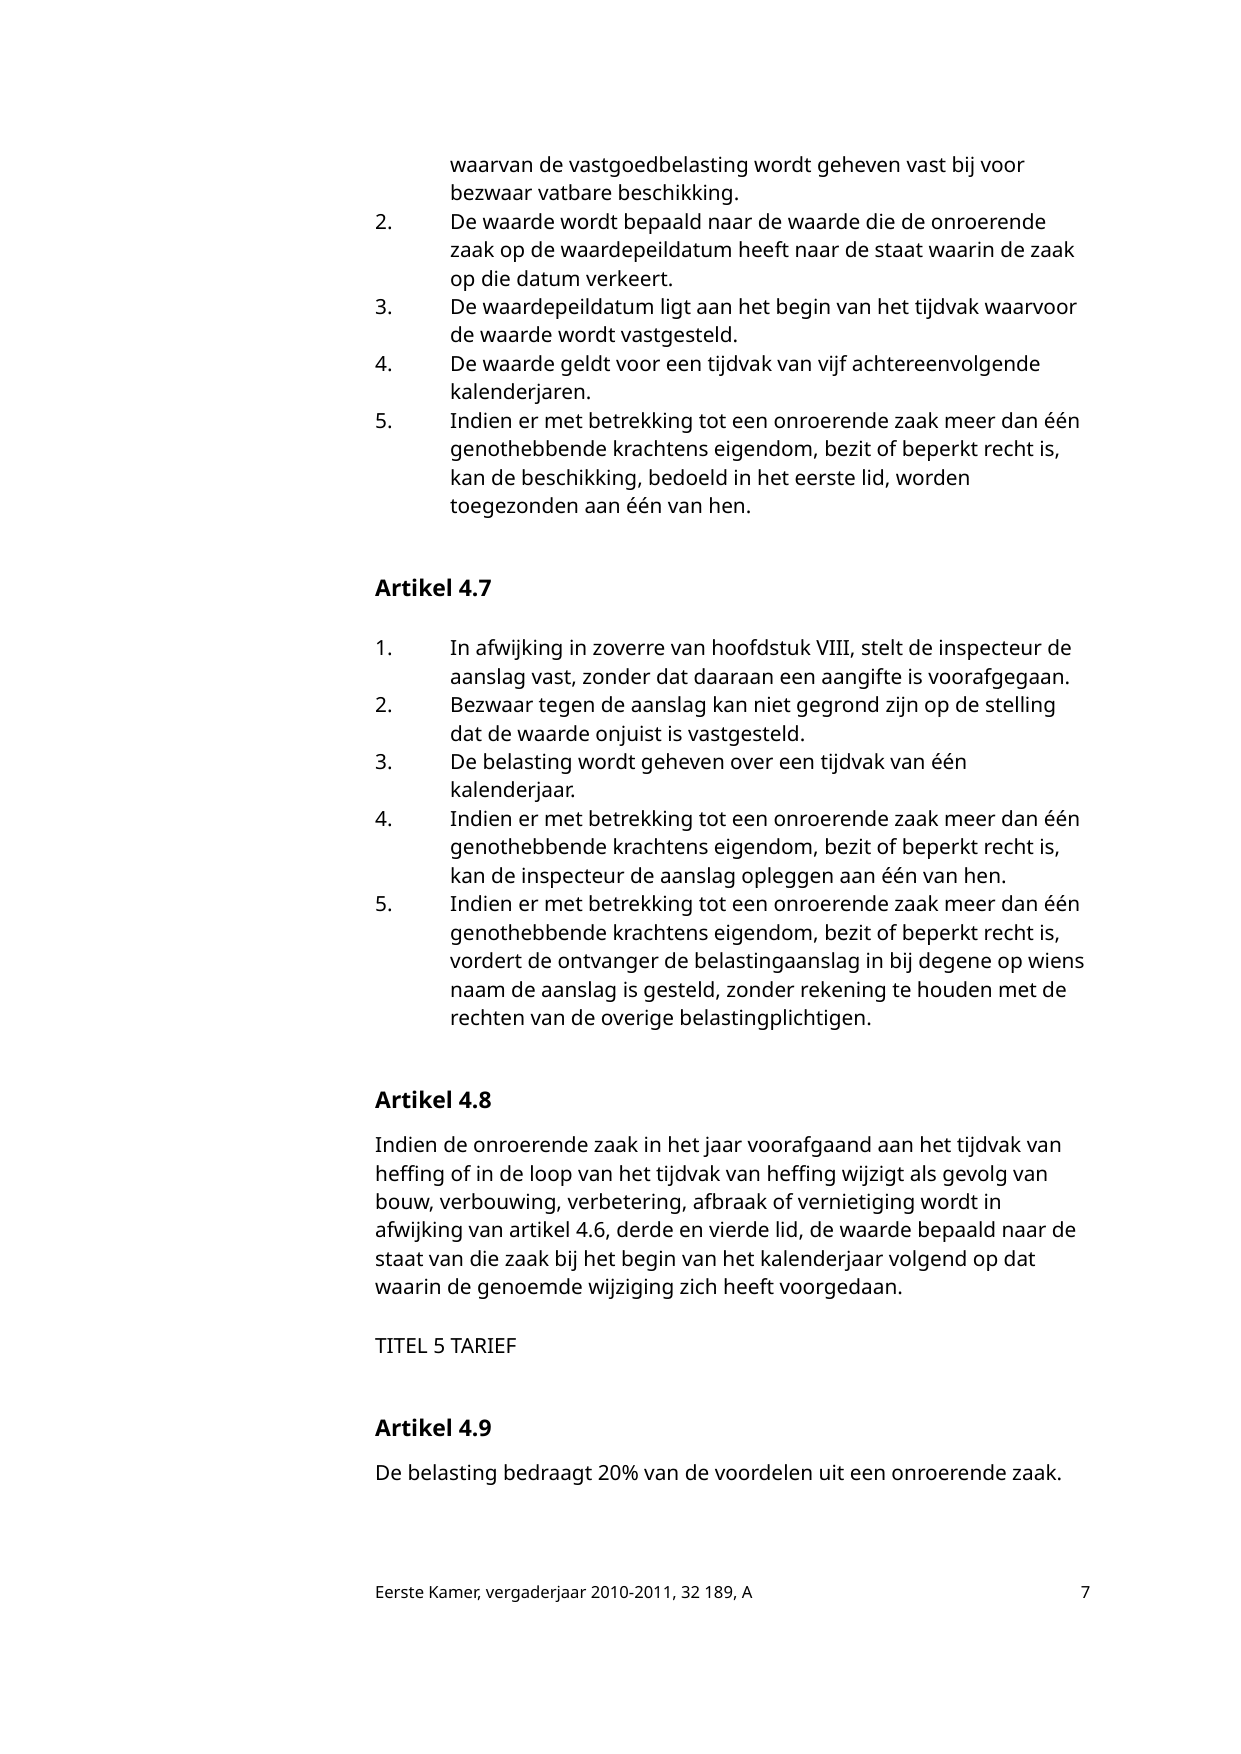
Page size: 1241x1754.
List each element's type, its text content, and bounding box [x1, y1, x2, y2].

list In afwijking in zoverre van hoofdstuk VIII, stelt de inspecteur de aanslag vast, zonder dat daaraan een aangifte is voorafgegaan. [375, 633, 1090, 690]
text Indien de onroerende zaak in het jaar voorafgaand aan het tijdvak van heffing of in de loop van het tijdvak van heffing wijzigt als gevolg van bouw, verbouwing, verbetering, afbraak of vernietiging wordt in afwijking van artikel 4.6, derde en vierde lid, de waarde bepaald naar de staat van die zaak bij het begin van het kalenderjaar volgend op dat waarin de genoemde wijziging zich heeft voorgedaan. [375, 1130, 1090, 1301]
list Bezwaar tegen de aanslag kan niet gegrond zijn op de stelling dat de waarde onjuist is vastgesteld. [375, 690, 1090, 747]
list De waardepeildatum ligt aan het begin van het tijdvak waarvoor de waarde wordt vastgesteld. [375, 292, 1090, 349]
subtitle Artikel 4.9 [375, 1412, 1090, 1443]
list De waarde geldt voor een tijdvak van vijf achtereenvolgende kalenderjaren. [375, 349, 1090, 406]
list De waarde wordt bepaald naar de waarde die de onroerende zaak op de waardepeildatum heeft naar de staat waarin de zaak op die datum verkeert. [375, 207, 1090, 292]
subtitle TITEL 5 TARIEF [375, 1331, 1090, 1359]
list Indien er met betrekking tot een onroerende zaak meer dan één genothebbende krachtens eigendom, bezit of beperkt recht is, kan de beschikking, bedoeld in het eerste lid, worden toegezonden aan één van hen. [375, 406, 1090, 520]
list De belasting wordt geheven over een tijdvak van één kalenderjaar. [375, 747, 1090, 804]
subtitle Artikel 4.7 [375, 572, 1090, 603]
subtitle Artikel 4.8 [375, 1084, 1090, 1115]
list Indien er met betrekking tot een onroerende zaak meer dan één genothebbende krachtens eigendom, bezit of beperkt recht is, vordert de ontvanger de belastingaanslag in bij degene op wiens naam de aanslag is gesteld, zonder rekening te houden met de rechten van de overige belastingplichtigen. [375, 889, 1090, 1032]
text De belasting bedraagt 20% van de voordelen uit een onroerende zaak. [375, 1458, 1090, 1487]
list Indien er met betrekking tot een onroerende zaak meer dan één genothebbende krachtens eigendom, bezit of beperkt recht is, kan de inspecteur de aanslag opleggen aan één van hen. [375, 804, 1090, 889]
list waarvan de vastgoedbelasting wordt geheven vast bij voor bezwaar vatbare beschikking. [375, 150, 1090, 207]
